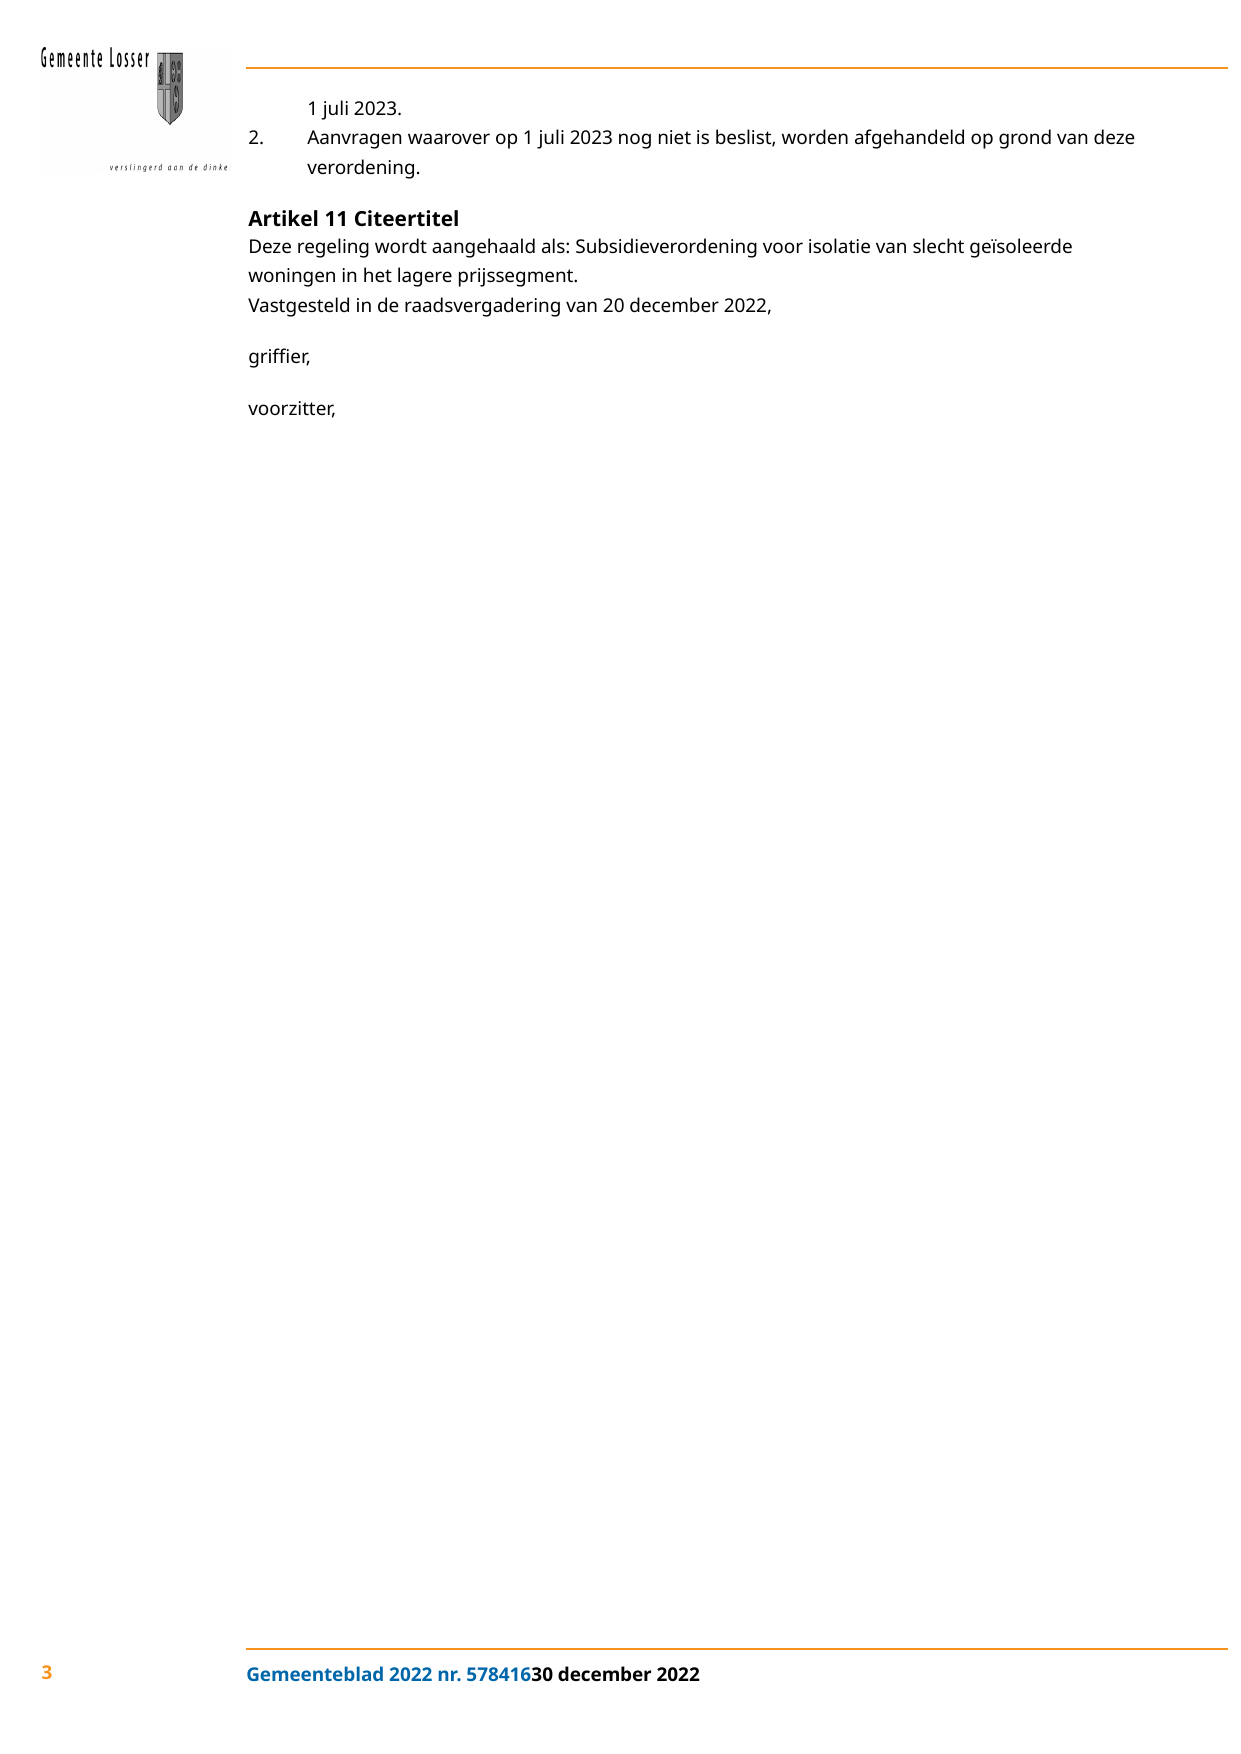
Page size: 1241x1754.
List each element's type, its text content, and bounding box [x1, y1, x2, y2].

picture [41, 47, 231, 172]
text Vastgesteld in de raadsvergadering van 20 december 2022, [248, 292, 1152, 318]
text Artikel 11 Citeertitel [248, 204, 1152, 233]
text voorzitter, [248, 395, 1152, 421]
text griffier, [248, 343, 1152, 369]
list 1 juli 2023. [248, 95, 1152, 121]
text Deze regeling wordt aangehaald als: Subsidieverordening voor isolatie van slecht geïsoleerde woningen in het lagere prijssegment. [248, 233, 1152, 288]
list Aanvragen waarover op 1 juli 2023 nog niet is beslist, worden afgehandeld op grond van deze verordening. [248, 124, 1152, 180]
